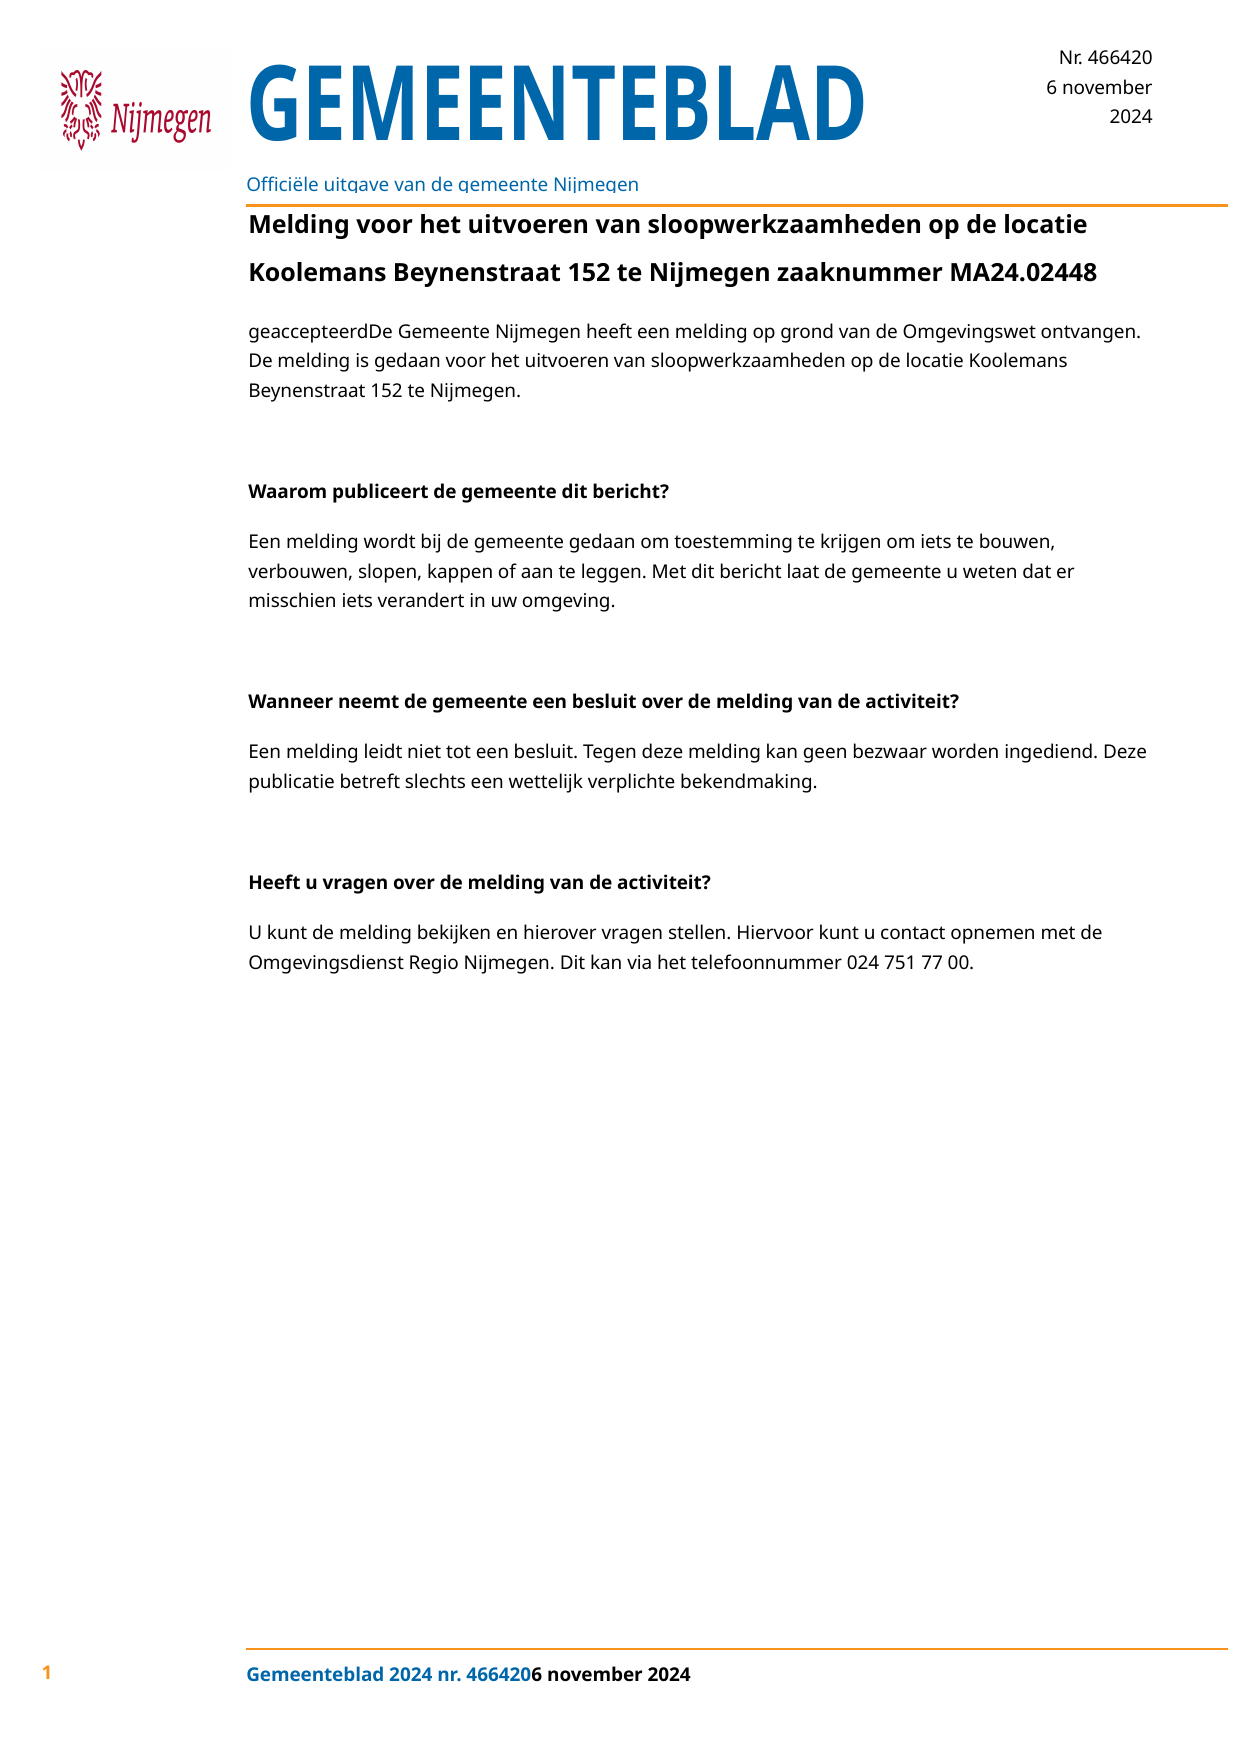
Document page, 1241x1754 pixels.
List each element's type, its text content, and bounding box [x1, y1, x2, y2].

text Heeft u vragen over de melding van de activiteit? [248, 869, 1152, 895]
text Een melding leidt niet tot een besluit. Tegen deze melding kan geen bezwaar worden ingediend. Deze publicatie betreft slechts een wettelijk verplichte bekendmaking. [248, 739, 1152, 794]
text Een melding wordt bij de gemeente gedaan om toestemming te krijgen om iets te bouwen, verbouwen, slopen, kappen of aan te leggen. Met dit bericht laat de gemeente u weten dat er misschien iets verandert in uw omgeving. [248, 528, 1152, 613]
text geaccepteerdDe Gemeente Nijmegen heeft een melding op grond van de Omgevingswet ontvangen. De melding is gedaan voor het uitvoeren van sloopwerkzaamheden op de locatie Koolemans Beynenstraat 152 te Nijmegen. [248, 318, 1152, 403]
text U kunt de melding bekijken en hierover vragen stellen. Hiervoor kunt u contact opnemen met de Omgevingsdienst Regio Nijmegen. Dit kan via het telefoonnummer 024 751 77 00. [248, 919, 1152, 975]
text Wanneer neemt de gemeente een besluit over de melding van de activiteit? [248, 688, 1152, 714]
picture [41, 47, 231, 172]
text Melding voor het uitvoeren van sloopwerkzaamheden op de locatie Koolemans Beynenstraat 152 te Nijmegen zaaknummer MA24.02448 [248, 207, 1152, 288]
text Waarom publiceert de gemeente dit bericht? [248, 478, 1152, 504]
